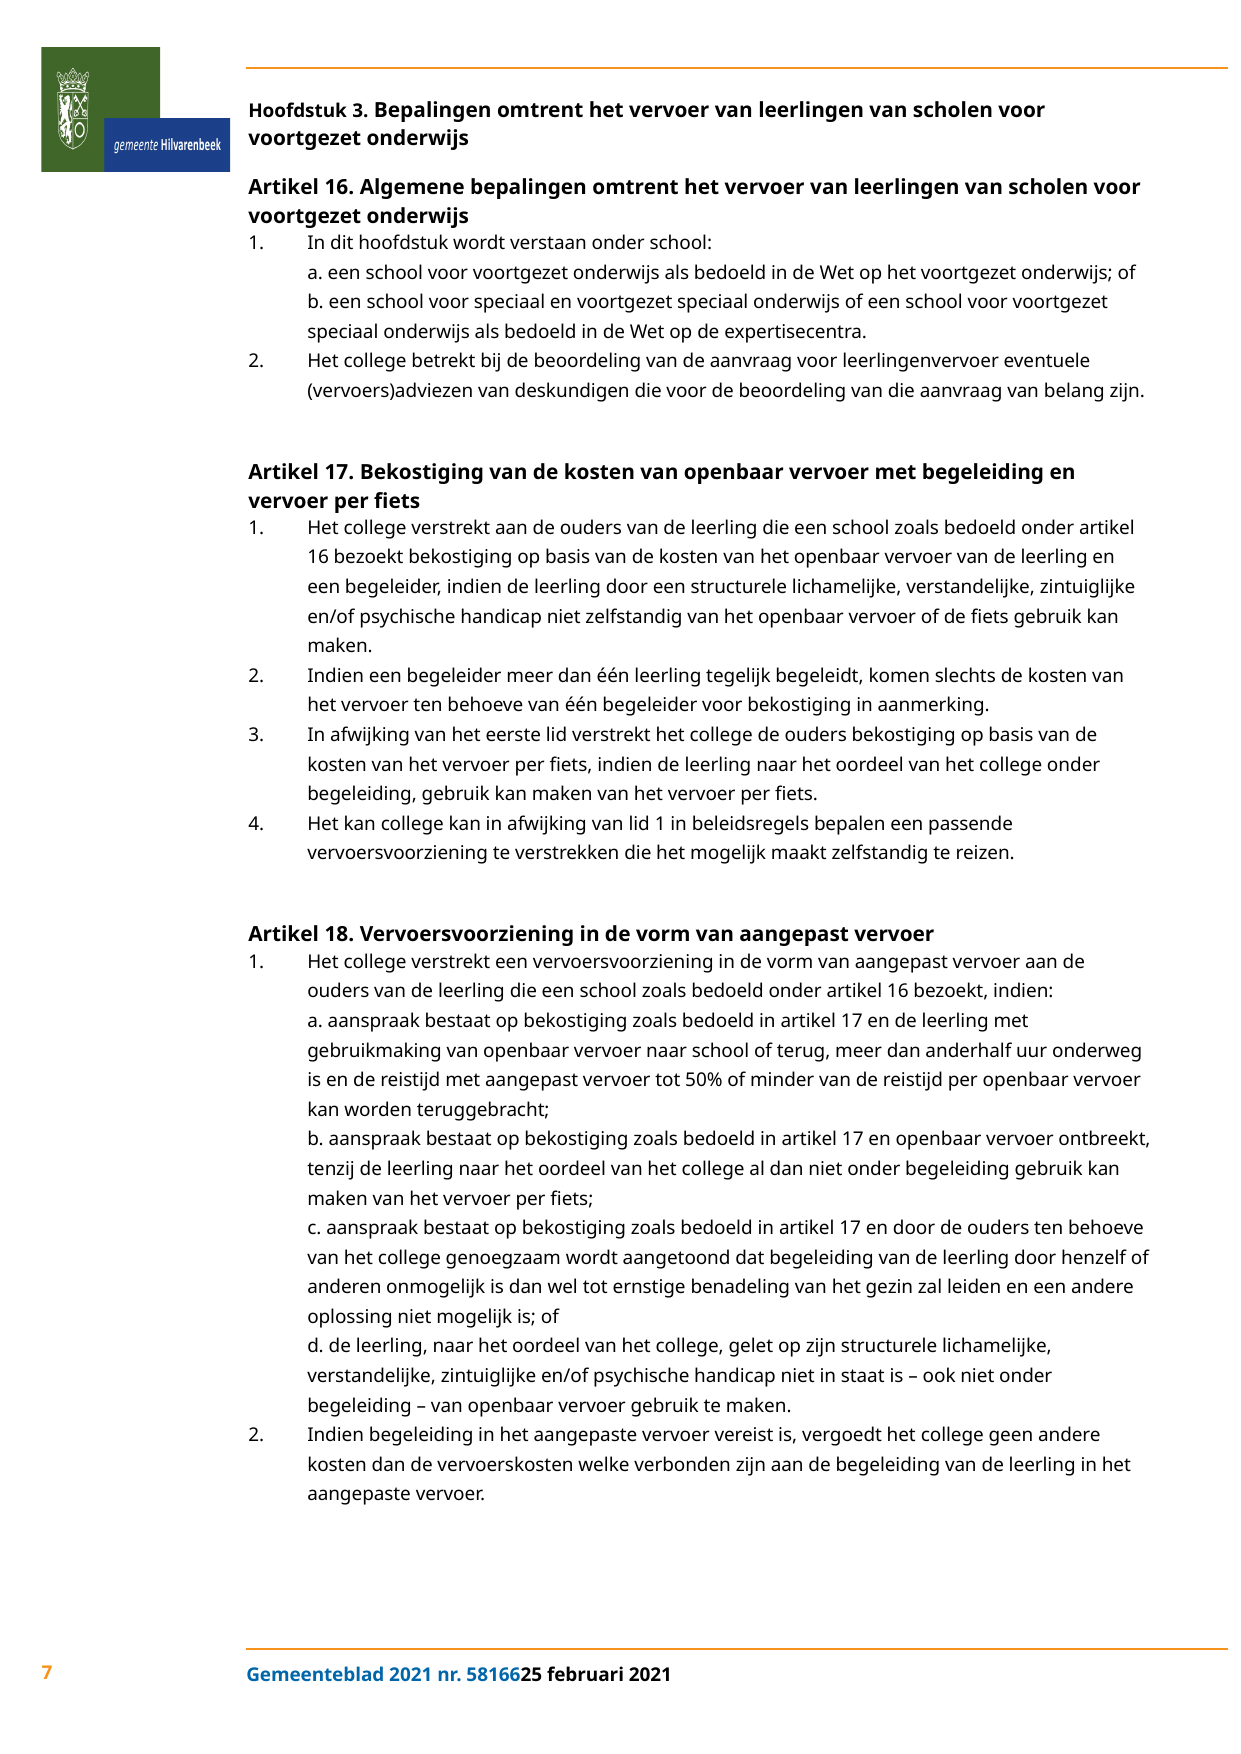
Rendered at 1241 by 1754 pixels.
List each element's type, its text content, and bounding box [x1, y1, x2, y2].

text Hoofdstuk 3. Bepalingen omtrent het vervoer van leerlingen van scholen voor voortgezet onderwijs [248, 95, 1152, 152]
text Artikel 16. Algemene bepalingen omtrent het vervoer van leerlingen van scholen voor voortgezet onderwijs [248, 172, 1152, 229]
list b. aanspraak bestaat op bekostiging zoals bedoeld in artikel 17 en openbaar vervoer ontbreekt, tenzij de leerling naar het oordeel van het college al dan niet onder begeleiding gebruik kan maken van het vervoer per fiets; [248, 1126, 1152, 1210]
list Het college verstrekt een vervoersvoorziening in de vorm van aangepast vervoer aan de ouders van de leerling die een school zoals bedoeld onder artikel 16 bezoekt, indien: [248, 948, 1152, 1003]
list a. een school voor voortgezet onderwijs als bedoeld in de Wet op het voortgezet onderwijs; of [248, 259, 1152, 285]
list Het college verstrekt aan de ouders van de leerling die een school zoals bedoeld onder artikel 16 bezoekt bekostiging op basis van de kosten van het openbaar vervoer van de leerling en een begeleider, indien de leerling door een structurele lichamelijke, verstandelijke, zintuiglijke en/of psychische handicap niet zelfstandig van het openbaar vervoer of de fiets gebruik kan maken. [248, 514, 1152, 658]
list Indien begeleiding in het aangepaste vervoer vereist is, vergoedt het college geen andere kosten dan de vervoerskosten welke verbonden zijn aan de begeleiding van de leerling in het aangepaste vervoer. [248, 1421, 1152, 1506]
list Het college betrekt bij de beoordeling van de aanvraag voor leerlingenvervoer eventuele (vervoers)adviezen van deskundigen die voor de beoordeling van die aanvraag van belang zijn. [248, 348, 1152, 403]
list c. aanspraak bestaat op bekostiging zoals bedoeld in artikel 17 en door de ouders ten behoeve van het college genoegzaam wordt aangetoond dat begeleiding van de leerling door henzelf of anderen onmogelijk is dan wel tot ernstige benadeling van het gezin zal leiden en een andere oplossing niet mogelijk is; of [248, 1214, 1152, 1329]
list Het kan college kan in afwijking van lid 1 in beleidsregels bepalen een passende vervoersvoorziening te verstrekken die het mogelijk maakt zelfstandig te reizen. [248, 810, 1152, 865]
list b. een school voor speciaal en voortgezet speciaal onderwijs of een school voor voortgezet speciaal onderwijs als bedoeld in de Wet op de expertisecentra. [248, 288, 1152, 344]
list In dit hoofdstuk wordt verstaan onder school: [248, 229, 1152, 255]
text Artikel 18. Vervoersvoorziening in de vorm van aangepast vervoer [248, 919, 1152, 948]
picture [41, 47, 231, 172]
list d. de leerling, naar het oordeel van het college, gelet op zijn structurele lichamelijke, verstandelijke, zintuiglijke en/of psychische handicap niet in staat is – ook niet onder begeleiding – van openbaar vervoer gebruik te maken. [248, 1333, 1152, 1417]
list In afwijking van het eerste lid verstrekt het college de ouders bekostiging op basis van de kosten van het vervoer per fiets, indien de leerling naar het oordeel van het college onder begeleiding, gebruik kan maken van het vervoer per fiets. [248, 721, 1152, 806]
list Indien een begeleider meer dan één leerling tegelijk begeleidt, komen slechts de kosten van het vervoer ten behoeve van één begeleider voor bekostiging in aanmerking. [248, 662, 1152, 717]
list a. aanspraak bestaat op bekostiging zoals bedoeld in artikel 17 en de leerling met gebruikmaking van openbaar vervoer naar school of terug, meer dan anderhalf uur onderweg is en de reistijd met aangepast vervoer tot 50% of minder van de reistijd per openbaar vervoer kan worden teruggebracht; [248, 1007, 1152, 1122]
text Artikel 17. Bekostiging van de kosten van openbaar vervoer met begeleiding en vervoer per fiets [248, 457, 1152, 514]
